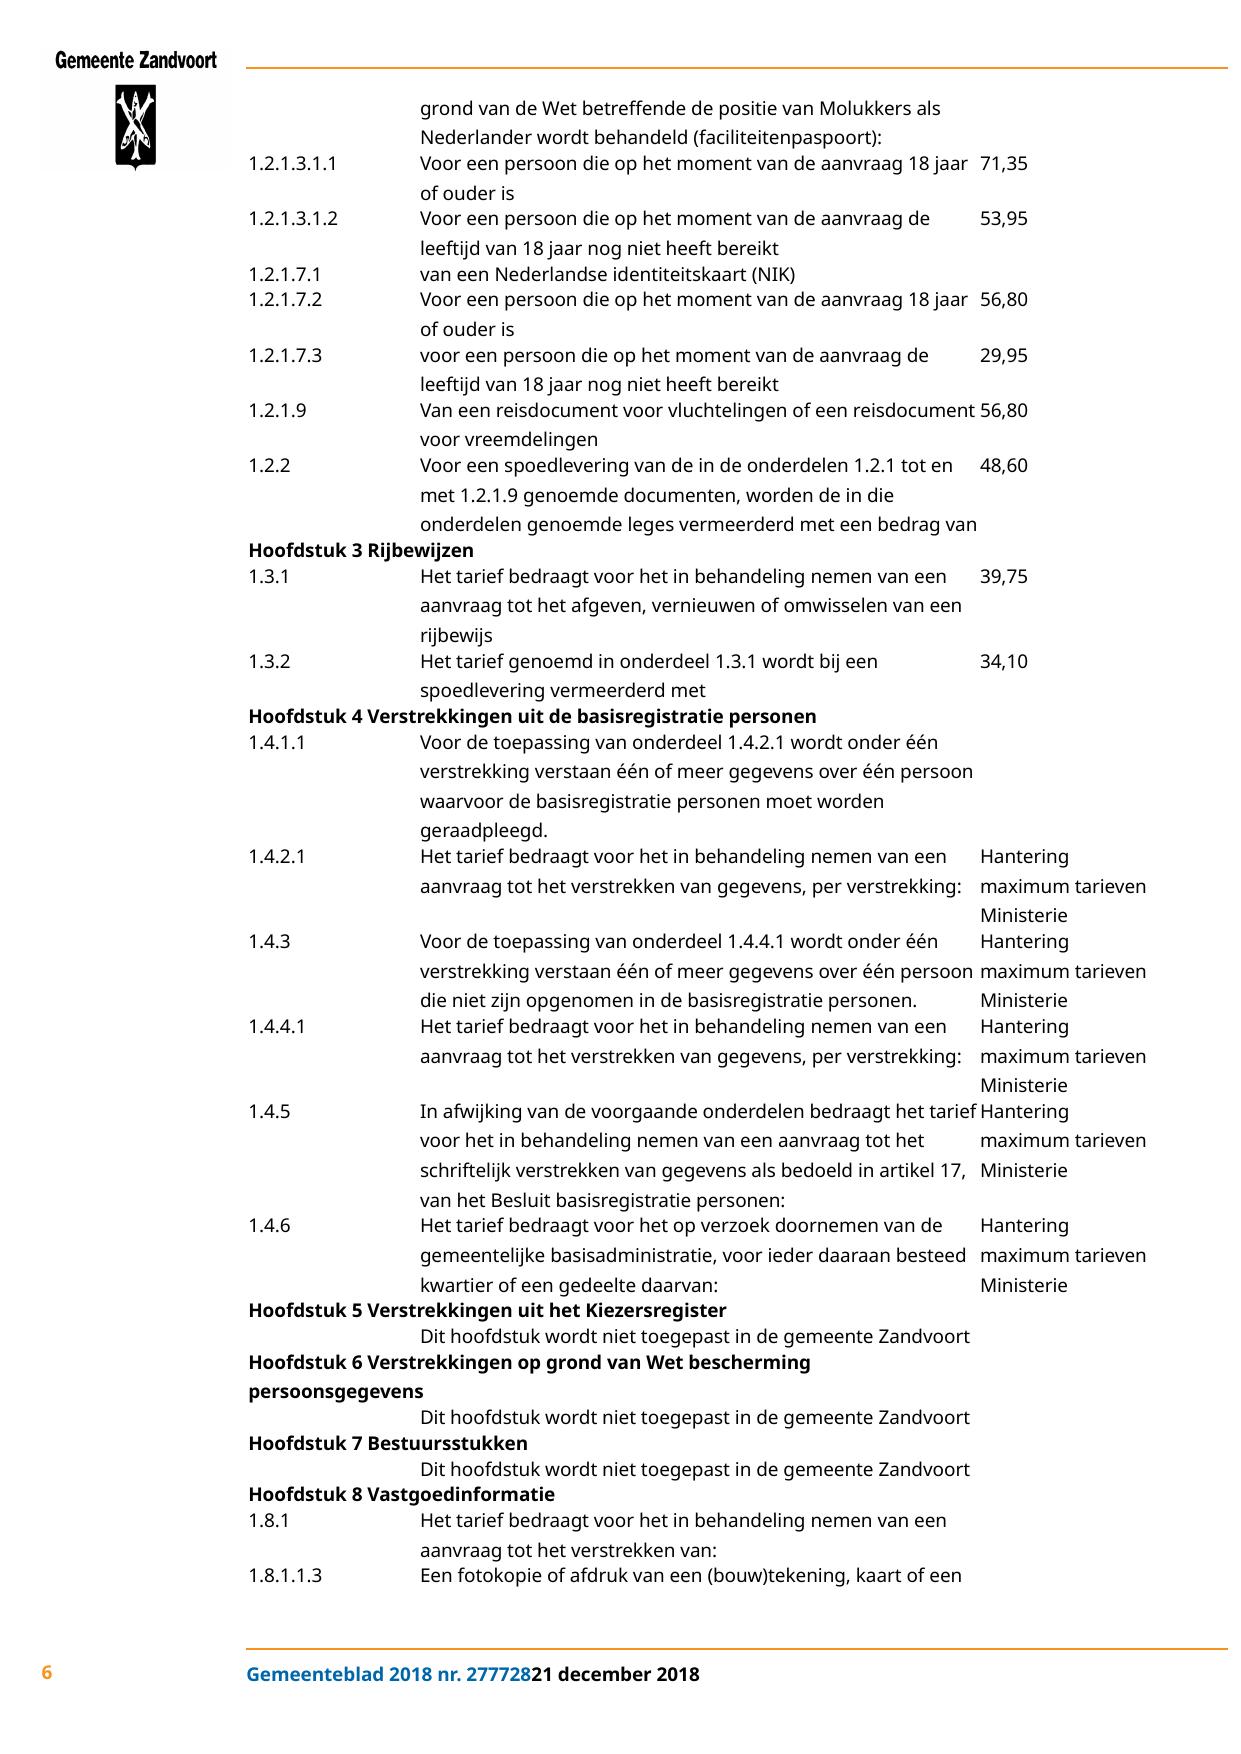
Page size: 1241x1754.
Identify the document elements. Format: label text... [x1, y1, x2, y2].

table_cell 56,80 [980, 397, 1152, 452]
table_cell 1.4.6 [248, 1213, 420, 1297]
table_cell Van een reisdocument voor vluchtelingen of een reisdocument voor vreemdelingen [420, 397, 980, 452]
table_cell 1.2.1.7.2 [248, 286, 420, 342]
table_cell 1.2.1.3.1.1 [248, 150, 420, 205]
table_cell 1.4.5 [248, 1098, 420, 1213]
table_cell In afwijking van de voorgaande onderdelen bedraagt het tarief voor het in behandeling nemen van een aanvraag tot het schriftelijk verstrekken van gegevens als bedoeld in artikel 17, van het Besluit basisregistratie personen: [420, 1098, 980, 1213]
table_cell Hoofdstuk 5 Verstrekkingen uit het Kiezersregister [248, 1298, 980, 1323]
table_cell 1.4.2.1 [248, 844, 420, 928]
table_cell 39,75 [980, 563, 1152, 648]
table_cell [980, 1563, 1152, 1588]
table_cell Hantering maximum tarieven Ministerie [980, 1213, 1152, 1297]
table_cell Hantering maximum tarieven Ministerie [980, 928, 1152, 1013]
table_cell Hantering maximum tarieven Ministerie [980, 844, 1152, 928]
table_cell [980, 1323, 1152, 1349]
table_cell Voor de toepassing van onderdeel 1.4.2.1 wordt onder één verstrekking verstaan één of meer gegevens over één persoon waarvoor de basisregistratie personen moet worden geraadpleegd. [420, 729, 980, 843]
table_cell Voor een persoon die op het moment van de aanvraag de leeftijd van 18 jaar nog niet heeft bereikt [420, 205, 980, 261]
table_cell voor een persoon die op het moment van de aanvraag de leeftijd van 18 jaar nog niet heeft bereikt [420, 342, 980, 397]
table_cell 56,80 [980, 286, 1152, 342]
table_cell [980, 1349, 1152, 1404]
table_cell 34,10 [980, 648, 1152, 703]
table_cell [248, 1456, 420, 1481]
table_cell [980, 729, 1152, 843]
table_cell 1.2.2 [248, 453, 420, 537]
table_cell [980, 703, 1152, 729]
table_cell [248, 1404, 420, 1430]
table_cell Voor een spoedlevering van de in de onderdelen 1.2.1 tot en met 1.2.1.9 genoemde documenten, worden de in die onderdelen genoemde leges vermeerderd met een bedrag van [420, 453, 980, 537]
table_cell [980, 1430, 1152, 1456]
table_cell Dit hoofdstuk wordt niet toegepast in de gemeente Zandvoort [420, 1456, 980, 1481]
table_cell Het tarief bedraagt voor het in behandeling nemen van een aanvraag tot het verstrekken van gegevens, per verstrekking: [420, 1013, 980, 1098]
table_cell Het tarief bedraagt voor het in behandeling nemen van een aanvraag tot het verstrekken van gegevens, per verstrekking: [420, 844, 980, 928]
table_cell 53,95 [980, 205, 1152, 261]
table_cell van een Nederlandse identiteitskaart (NIK) [420, 261, 980, 286]
table_cell 1.2.1.3.1.2 [248, 205, 420, 261]
table_cell [980, 1404, 1152, 1430]
table_cell [980, 1456, 1152, 1481]
table_cell [248, 1323, 420, 1349]
table_cell Hoofdstuk 8 Vastgoedinformatie [248, 1481, 980, 1507]
table_cell Voor een persoon die op het moment van de aanvraag 18 jaar of ouder is [420, 286, 980, 342]
table_cell [980, 1298, 1152, 1323]
table_cell Dit hoofdstuk wordt niet toegepast in de gemeente Zandvoort [420, 1323, 980, 1349]
table_cell 1.3.2 [248, 648, 420, 703]
table_cell Het tarief bedraagt voor het op verzoek doornemen van de gemeentelijke basisadministratie, voor ieder daaraan besteed kwartier of een gedeelte daarvan: [420, 1213, 980, 1297]
table_cell grond van de Wet betreffende de positie van Molukkers als Nederlander wordt behandeld (faciliteitenpaspoort): [420, 95, 980, 150]
table_cell [980, 261, 1152, 286]
table_cell Hantering maximum tarieven Ministerie [980, 1013, 1152, 1098]
table_cell Voor een persoon die op het moment van de aanvraag 18 jaar of ouder is [420, 150, 980, 205]
table_cell 1.3.1 [248, 563, 420, 648]
table_cell [248, 95, 420, 150]
table_cell 71,35 [980, 150, 1152, 205]
table_cell 1.2.1.9 [248, 397, 420, 452]
table_cell Het tarief bedraagt voor het in behandeling nemen van een aanvraag tot het verstrekken van: [420, 1507, 980, 1562]
table_cell 29,95 [980, 342, 1152, 397]
table_cell 1.4.3 [248, 928, 420, 1013]
table_cell 48,60 [980, 453, 1152, 537]
table_cell Een fotokopie of afdruk van een (bouw)tekening, kaart of een [420, 1563, 980, 1588]
table_cell Het tarief genoemd in onderdeel 1.3.1 wordt bij een spoedlevering vermeerderd met [420, 648, 980, 703]
table_cell Hoofdstuk 3 Rijbewijzen [248, 537, 980, 563]
table_cell 1.2.1.7.1 [248, 261, 420, 286]
table_cell 1.2.1.7.3 [248, 342, 420, 397]
picture [41, 47, 231, 172]
table_cell Voor de toepassing van onderdeel 1.4.4.1 wordt onder één verstrekking verstaan één of meer gegevens over één persoon die niet zijn opgenomen in de basisregistratie personen. [420, 928, 980, 1013]
table_cell Hoofdstuk 6 Verstrekkingen op grond van Wet bescherming persoonsgegevens [248, 1349, 980, 1404]
table_cell [980, 1507, 1152, 1562]
table_cell Hoofdstuk 4 Verstrekkingen uit de basisregistratie personen [248, 703, 980, 729]
table_cell 1.4.1.1 [248, 729, 420, 843]
table_cell [980, 537, 1152, 563]
table_cell 1.4.4.1 [248, 1013, 420, 1098]
table_cell 1.8.1.1.3 [248, 1563, 420, 1588]
table_cell 1.8.1 [248, 1507, 420, 1562]
table_cell [980, 95, 1152, 150]
table_cell Hantering maximum tarieven Ministerie [980, 1098, 1152, 1213]
table_cell Dit hoofdstuk wordt niet toegepast in de gemeente Zandvoort [420, 1404, 980, 1430]
table_cell Hoofdstuk 7 Bestuursstukken [248, 1430, 980, 1456]
table_cell Het tarief bedraagt voor het in behandeling nemen van een aanvraag tot het afgeven, vernieuwen of omwisselen van een rijbewijs [420, 563, 980, 648]
table_cell [980, 1481, 1152, 1507]
